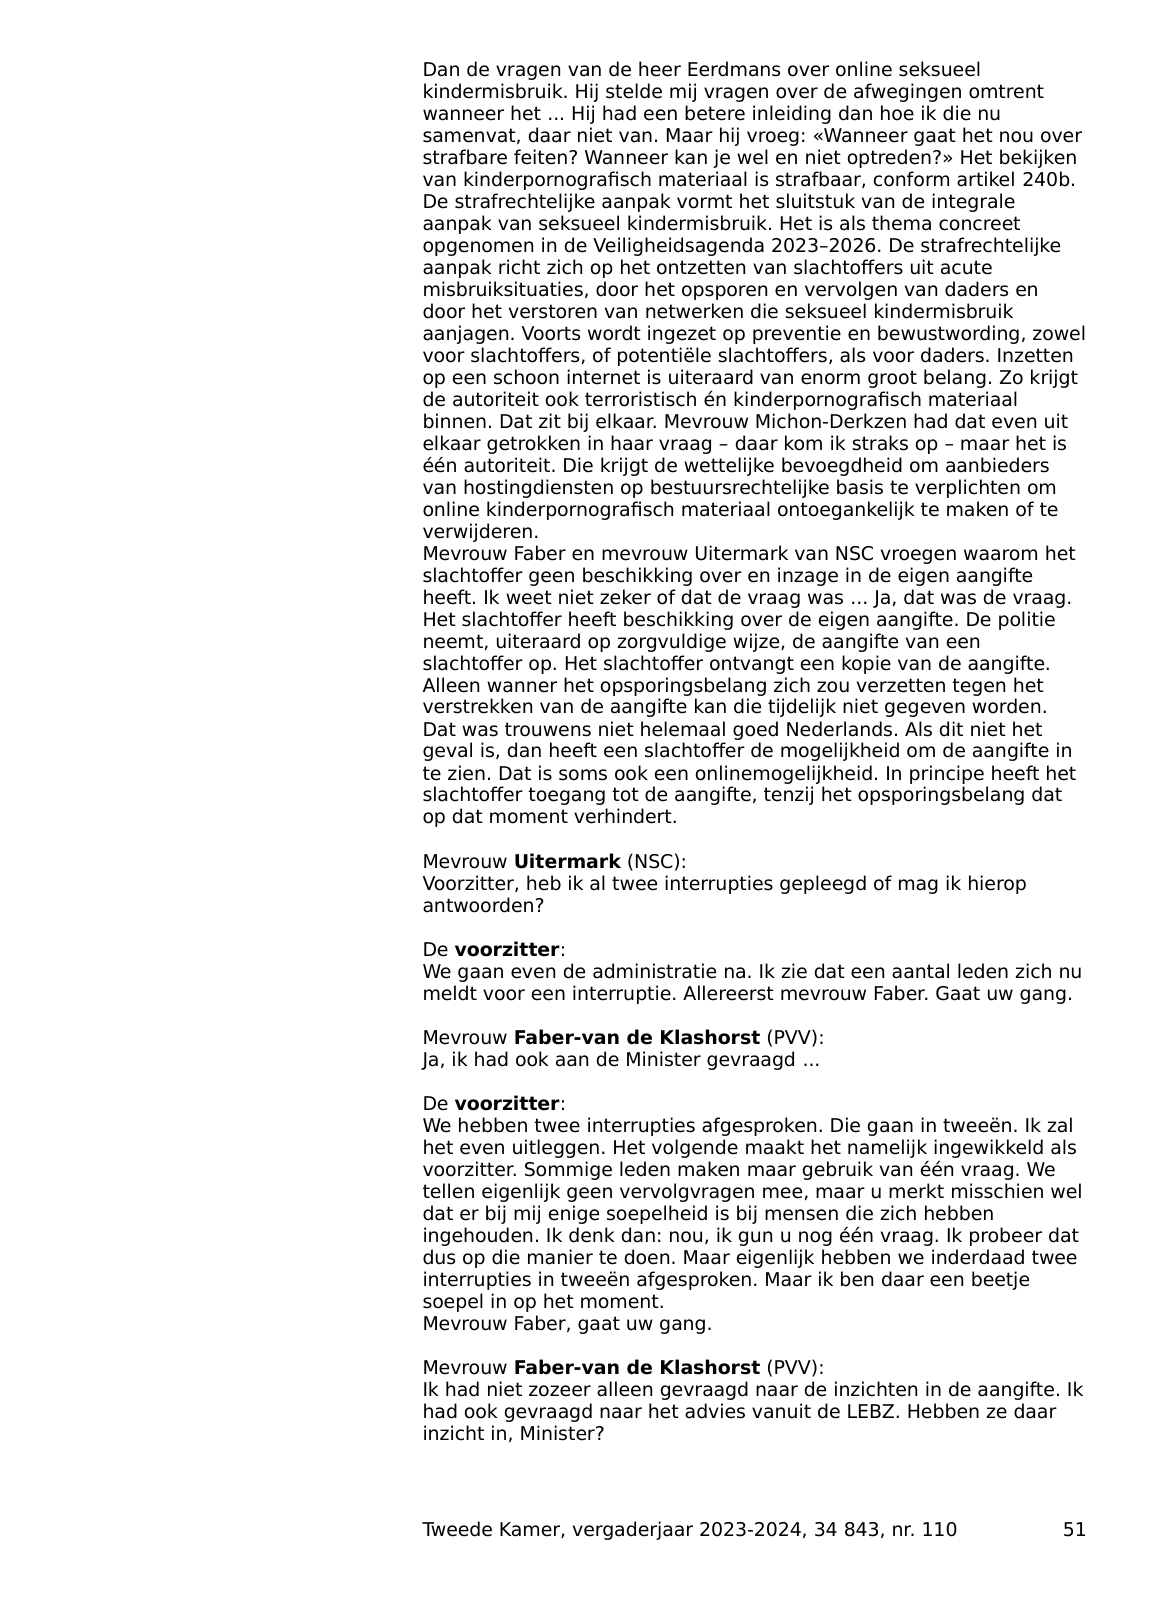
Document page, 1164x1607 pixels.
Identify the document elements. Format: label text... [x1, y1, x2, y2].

text We hebben twee interrupties afgesproken. Die gaan in tweeën. Ik zal het even uitleggen. Het volgende maakt het namelijk ingewikkeld als voorzitter. Sommige leden maken maar gebruik van één vraag. We tellen eigenlijk geen vervolgvragen mee, maar u merkt misschien wel dat er bij mij enige soepelheid is bij mensen die zich hebben ingehouden. Ik denk dan: nou, ik gun u nog één vraag. Ik probeer dat dus op die manier te doen. Maar eigenlijk hebben we inderdaad twee interrupties in tweeën afgesproken. Maar ik ben daar een beetje soepel in op het moment. [422, 1115, 1087, 1313]
text Mevrouw Uitermark (NSC): [422, 851, 1087, 872]
text Mevrouw Faber, gaat uw gang. [422, 1313, 1087, 1335]
text De voorzitter: [422, 1093, 1087, 1115]
text Ik had niet zozeer alleen gevraagd naar de inzichten in de aangifte. Ik had ook gevraagd naar het advies vanuit de LEBZ. Hebben ze daar inzicht in, Minister? [422, 1379, 1087, 1445]
text Mevrouw Faber-van de Klashorst (PVV): [422, 1357, 1087, 1379]
text Mevrouw Faber-van de Klashorst (PVV): [422, 1027, 1087, 1049]
text De voorzitter: [422, 939, 1087, 961]
text Dan de vragen van de heer Eerdmans over online seksueel kindermisbruik. Hij stelde mij vragen over de afwegingen omtrent wanneer het ... Hij had een betere inleiding dan hoe ik die nu samenvat, daar niet van. Maar hij vroeg: «Wanneer gaat het nou over strafbare feiten? Wanneer kan je wel en niet optreden?» Het bekijken van kinderpornografisch materiaal is strafbaar, conform artikel 240b. De strafrechtelijke aanpak vormt het sluitstuk van de integrale aanpak van seksueel kindermisbruik. Het is als thema concreet opgenomen in de Veiligheidsagenda 2023–2026. De strafrechtelijke aanpak richt zich op het ontzetten van slachtoffers uit acute misbruiksituaties, door het opsporen en vervolgen van daders en door het verstoren van netwerken die seksueel kindermisbruik aanjagen. Voorts wordt ingezet op preventie en bewustwording, zowel voor slachtoffers, of potentiële slachtoffers, als voor daders. Inzetten op een schoon internet is uiteraard van enorm groot belang. Zo krijgt de autoriteit ook terroristisch én kinderpornografisch materiaal binnen. Dat zit bij elkaar. Mevrouw Michon-Derkzen had dat even uit elkaar getrokken in haar vraag – daar kom ik straks op – maar het is één autoriteit. Die krijgt de wettelijke bevoegdheid om aanbieders van hostingdiensten op bestuursrechtelijke basis te verplichten om online kinderpornografisch materiaal ontoegankelijk te maken of te verwijderen. [422, 59, 1087, 543]
text We gaan even de administratie na. Ik zie dat een aantal leden zich nu meldt voor een interruptie. Allereerst mevrouw Faber. Gaat uw gang. [422, 961, 1087, 1004]
text Voorzitter, heb ik al twee interrupties gepleegd of mag ik hierop antwoorden? [422, 872, 1087, 916]
text Mevrouw Faber en mevrouw Uitermark van NSC vroegen waarom het slachtoffer geen beschikking over en inzage in de eigen aangifte heeft. Ik weet niet zeker of dat de vraag was ... Ja, dat was de vraag. Het slachtoffer heeft beschikking over de eigen aangifte. De politie neemt, uiteraard op zorgvuldige wijze, de aangifte van een slachtoffer op. Het slachtoffer ontvangt een kopie van de aangifte. Alleen wanner het opsporingsbelang zich zou verzetten tegen het verstrekken van de aangifte kan die tijdelijk niet gegeven worden. Dat was trouwens niet helemaal goed Nederlands. Als dit niet het geval is, dan heeft een slachtoffer de mogelijkheid om de aangifte in te zien. Dat is soms ook een onlinemogelijkheid. In principe heeft het slachtoffer toegang tot de aangifte, tenzij het opsporingsbelang dat op dat moment verhindert. [422, 543, 1087, 828]
text Ja, ik had ook aan de Minister gevraagd ... [422, 1049, 1087, 1071]
